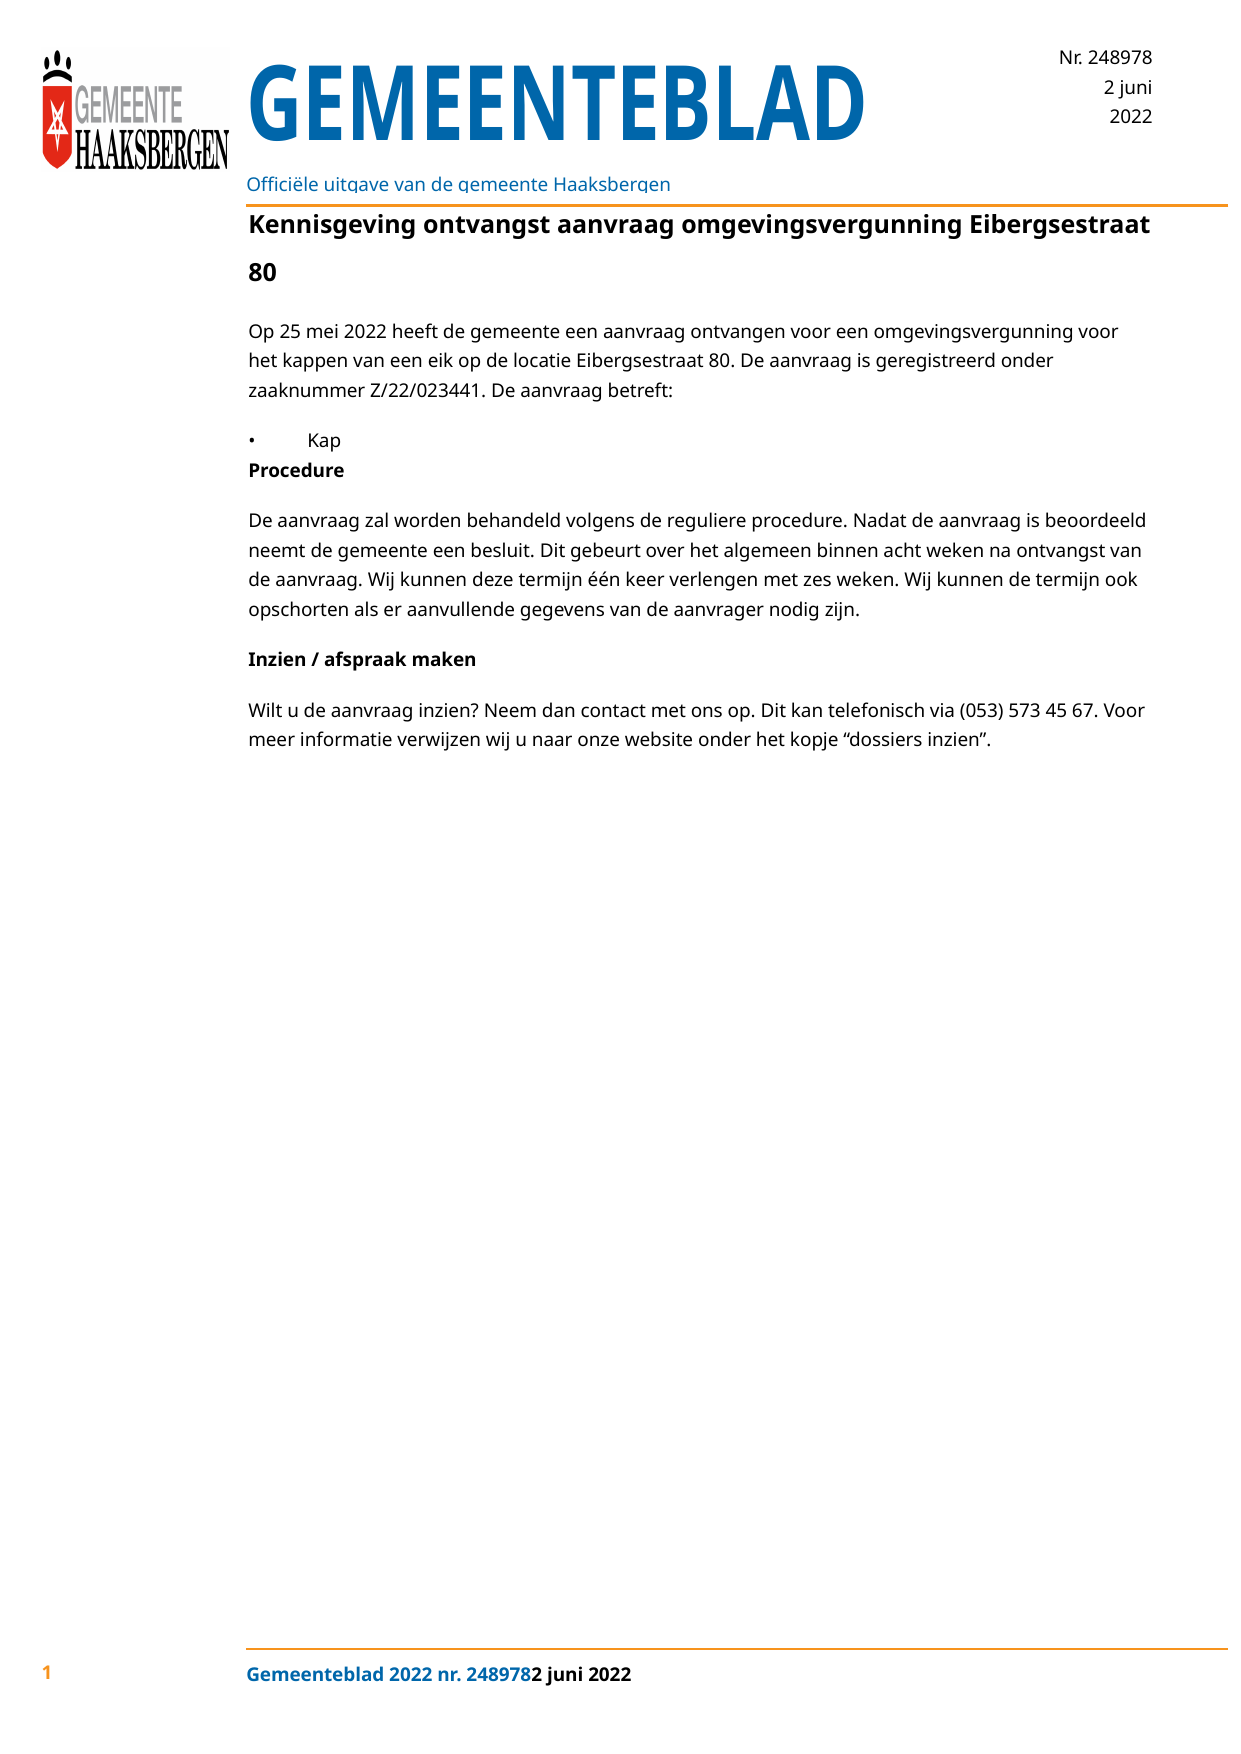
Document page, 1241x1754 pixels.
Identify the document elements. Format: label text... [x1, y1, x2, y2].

text De aanvraag zal worden behandeld volgens de reguliere procedure. Nadat de aanvraag is beoordeeld neemt de gemeente een besluit. Dit gebeurt over het algemeen binnen acht weken na ontvangst van de aanvraag. Wij kunnen deze termijn één keer verlengen met zes weken. Wij kunnen de termijn ook opschorten als er aanvullende gegevens van de aanvrager nodig zijn. [248, 507, 1152, 622]
list Kap [248, 427, 1152, 453]
picture [41, 47, 231, 172]
text Procedure [248, 457, 1152, 483]
text Kennisgeving ontvangst aanvraag omgevingsvergunning Eibergsestraat 80 [248, 207, 1152, 288]
text Wilt u de aanvraag inzien? Neem dan contact met ons op. Dit kan telefonisch via (053) 573 45 67. Voor meer informatie verwijzen wij u naar onze website onder het kopje “dossiers inzien”. [248, 697, 1152, 752]
text Inzien / afspraak maken [248, 647, 1152, 672]
text Op 25 mei 2022 heeft de gemeente een aanvraag ontvangen voor een omgevingsvergunning voor het kappen van een eik op de locatie Eibergsestraat 80. De aanvraag is geregistreerd onder zaaknummer Z/22/023441. De aanvraag betreft: [248, 318, 1152, 403]
